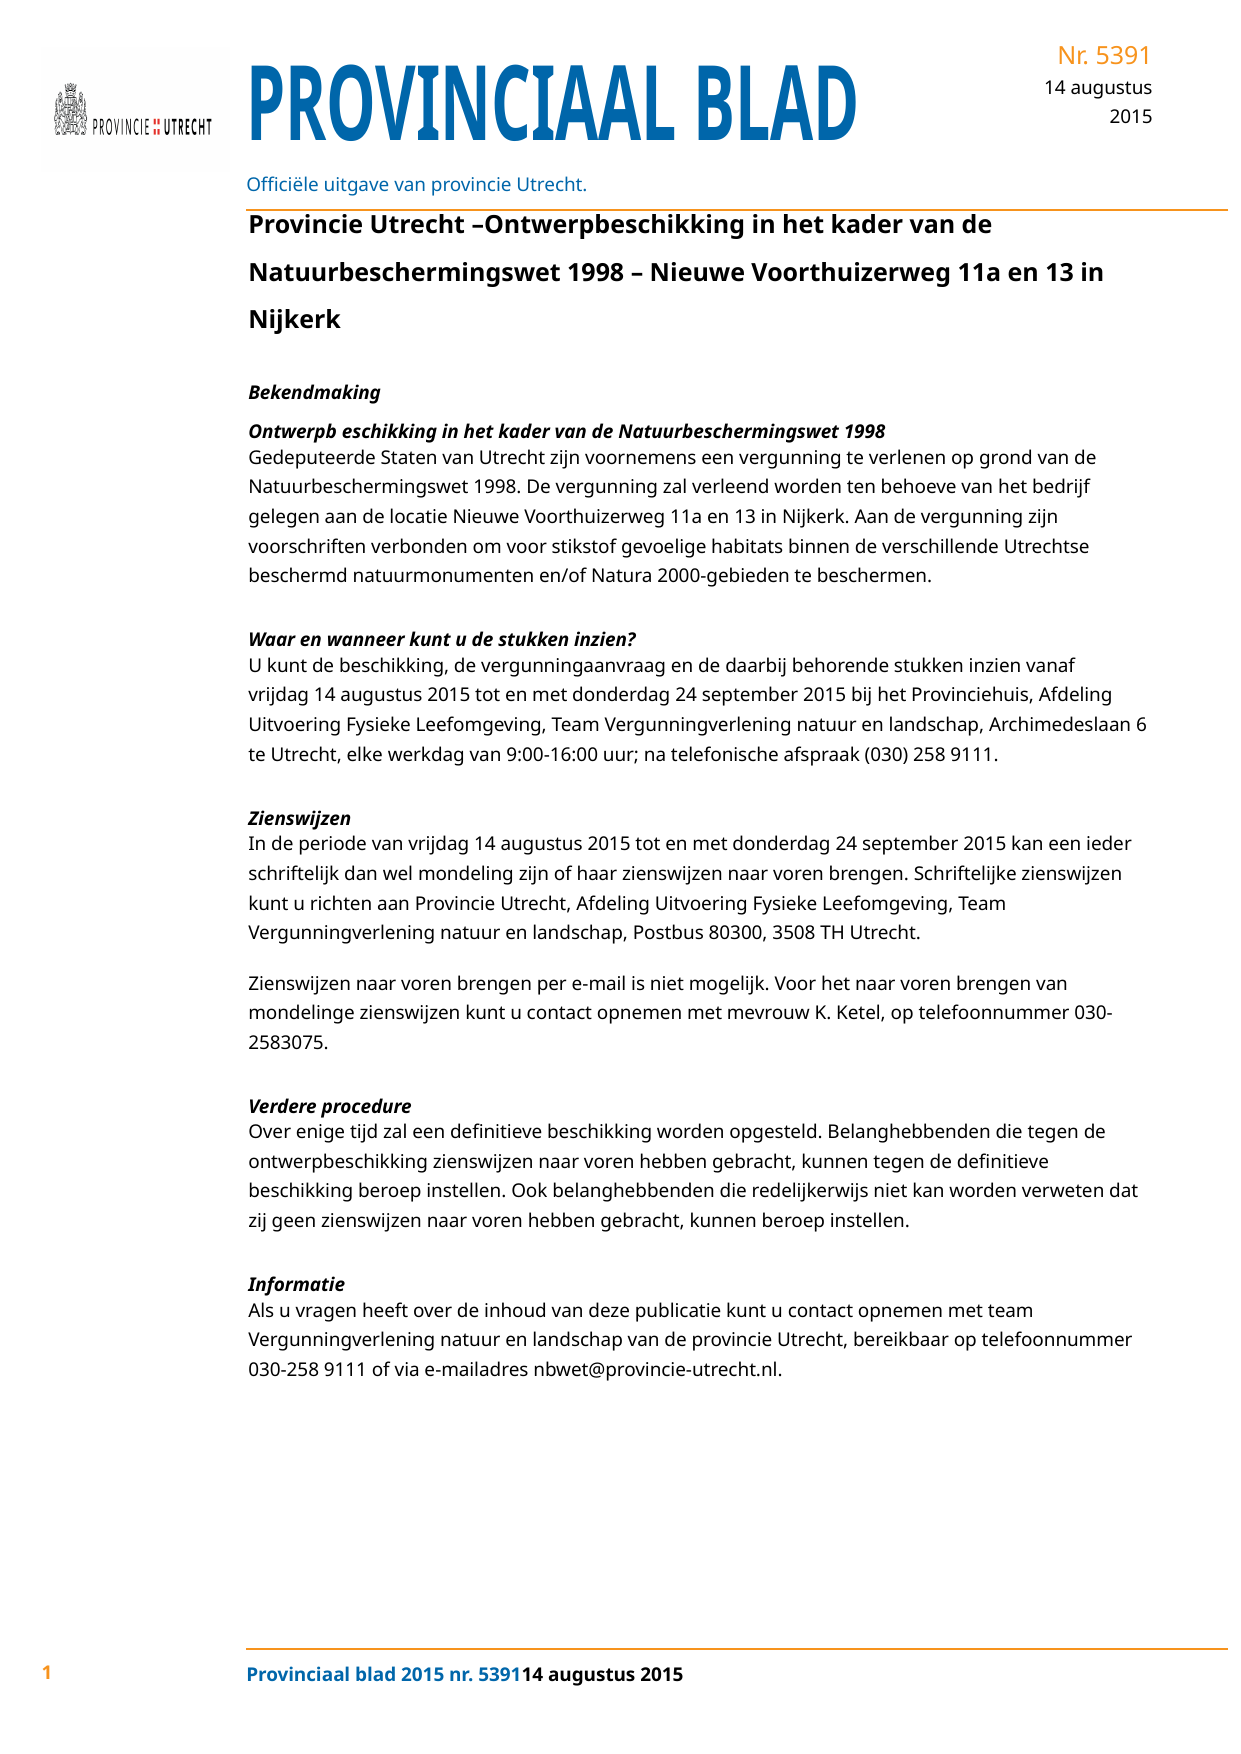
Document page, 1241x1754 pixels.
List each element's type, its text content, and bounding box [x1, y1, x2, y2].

text Waar en wanneer kunt u de stukken inzien? [248, 626, 1152, 652]
text Als u vragen heeft over de inhoud van deze publicatie kunt u contact opnemen met team Vergunningverlening natuur en landschap van de provincie Utrecht, bereikbaar op telefoonnummer 030-258 9111 of via e-mailadres nbwet@provincie-utrecht.nl. [248, 1297, 1152, 1382]
text Zienswijzen naar voren brengen per e-mail is niet mogelijk. Voor het naar voren brengen van mondelinge zienswijzen kunt u contact opnemen met mevrouw K. Ketel, op telefoonnummer 030-2583075. [248, 970, 1152, 1054]
text Gedeputeerde Staten van Utrecht zijn voornemens een vergunning te verlenen op grond van de Natuurbeschermingswet 1998. De vergunning zal verleend worden ten behoeve van het bedrijf gelegen aan de locatie Nieuwe Voorthuizerweg 11a en 13 in Nijkerk. Aan de vergunning zijn voorschriften verbonden om voor stikstof gevoelige habitats binnen de verschillende Utrechtse beschermd natuurmonumenten en/of Natura 2000-gebieden te beschermen. [248, 444, 1152, 588]
text Bekendmaking [248, 379, 1152, 405]
text Over enige tijd zal een definitieve beschikking worden opgesteld. Belanghebbenden die tegen de ontwerpbeschikking zienswijzen naar voren hebben gebracht, kunnen tegen de definitieve beschikking beroep instellen. Ook belanghebbenden die redelijkerwijs niet kan worden verweten dat zij geen zienswijzen naar voren hebben gebracht, kunnen beroep instellen. [248, 1118, 1152, 1233]
text Provincie Utrecht –Ontwerpbeschikking in het kader van de Natuurbeschermingswet 1998 – Nieuwe Voorthuizerweg 11a en 13 in Nijkerk [248, 211, 1152, 336]
text U kunt de beschikking, de vergunningaanvraag en de daarbij behorende stukken inzien vanaf vrijdag 14 augustus 2015 tot en met donderdag 24 september 2015 bij het Provinciehuis, Afdeling Uitvoering Fysieke Leefomgeving, Team Vergunningverlening natuur en landschap, Archimedeslaan 6 te Utrecht, elke werkdag van 9:00-16:00 uur; na telefonische afspraak (030) 258 9111. [248, 652, 1152, 767]
text In de periode van vrijdag 14 augustus 2015 tot en met donderdag 24 september 2015 kan een ieder schriftelijk dan wel mondeling zijn of haar zienswijzen naar voren brengen. Schriftelijke zienswijzen kunt u richten aan Provincie Utrecht, Afdeling Uitvoering Fysieke Leefomgeving, Team Vergunningverlening natuur en landschap, Postbus 80300, 3508 TH Utrecht. [248, 831, 1152, 945]
text Informatie [248, 1271, 1152, 1297]
text Verdere procedure [248, 1093, 1152, 1118]
text Ontwerpb eschikking in het kader van de Natuurbeschermingswet 1998 [248, 418, 1152, 444]
picture [41, 47, 231, 172]
text Zienswijzen [248, 805, 1152, 831]
